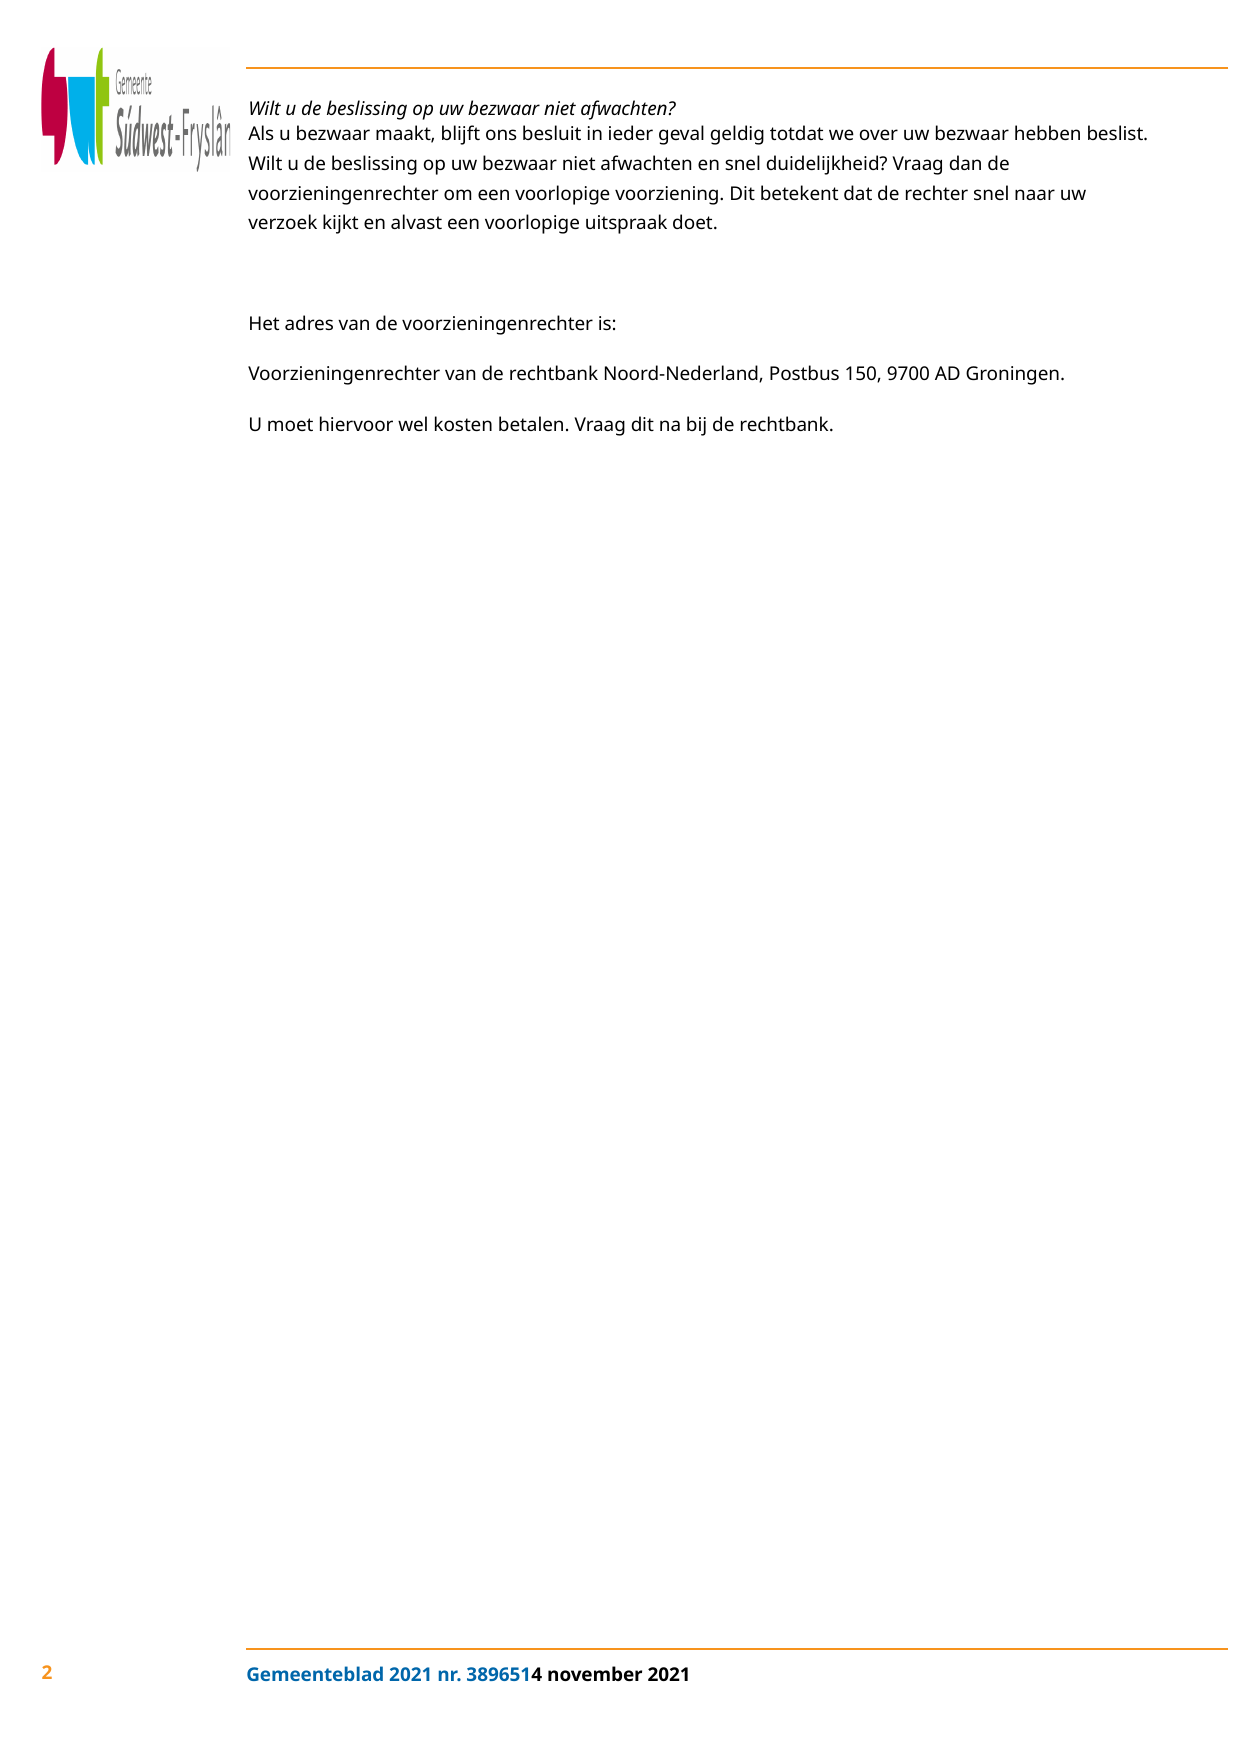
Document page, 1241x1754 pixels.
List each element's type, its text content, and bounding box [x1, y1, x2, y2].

text Het adres van de voorzieningenrechter is: [248, 310, 1152, 336]
picture [41, 47, 231, 172]
text Wilt u de beslissing op uw bezwaar niet afwachten? [248, 95, 1152, 121]
text Als u bezwaar maakt, blijft ons besluit in ieder geval geldig totdat we over uw bezwaar hebben beslist. Wilt u de beslissing op uw bezwaar niet afwachten en snel duidelijkheid? Vraag dan de voorzieningenrechter om een voorlopige voorziening. Dit betekent dat de rechter snel naar uw verzoek kijkt en alvast een voorlopige uitspraak doet. [248, 121, 1152, 235]
text U moet hiervoor wel kosten betalen. Vraag dit na bij de rechtbank. [248, 411, 1152, 437]
text Voorzieningenrechter van de rechtbank Noord-Nederland, Postbus 150, 9700 AD Groningen. [248, 361, 1152, 386]
